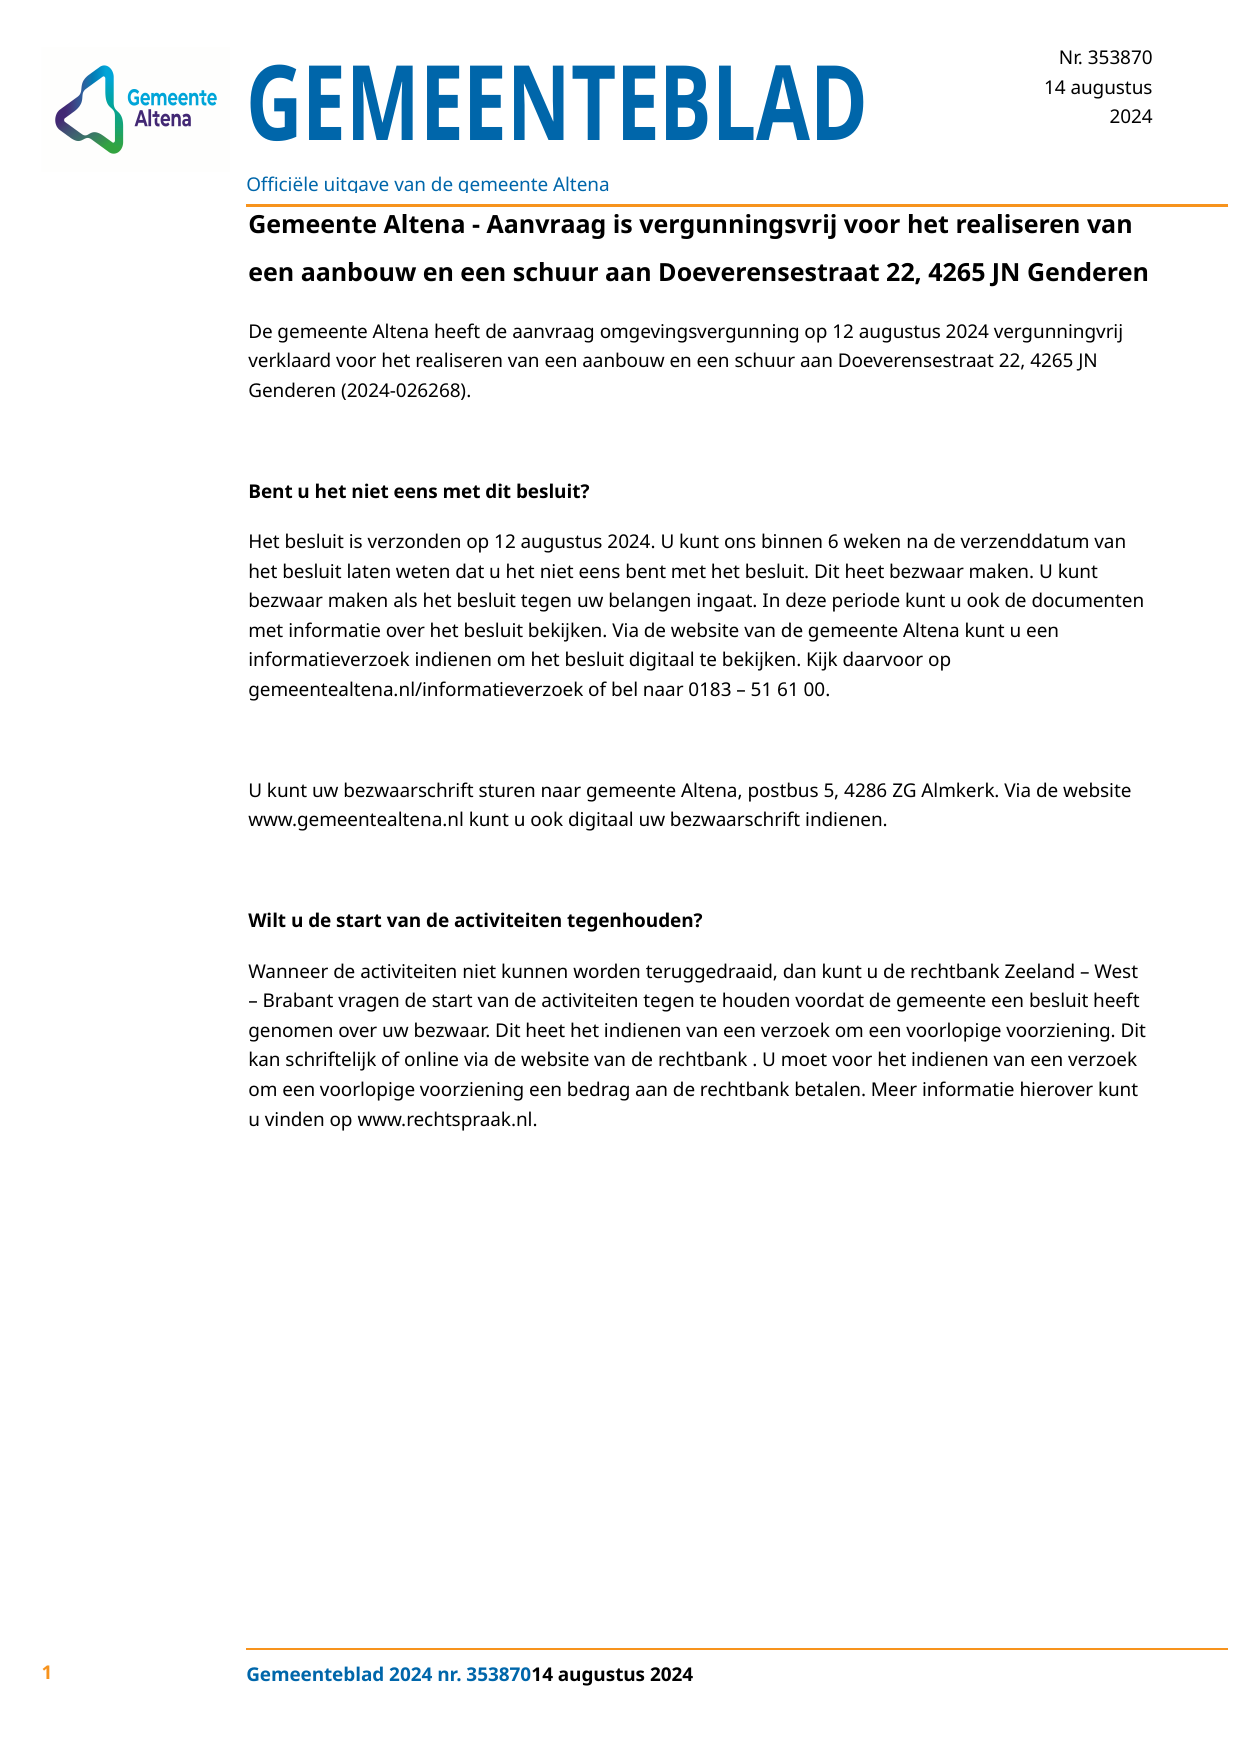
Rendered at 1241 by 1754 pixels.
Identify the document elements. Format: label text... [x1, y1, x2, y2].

text Bent u het niet eens met dit besluit? [248, 478, 1152, 504]
text Het besluit is verzonden op 12 augustus 2024. U kunt ons binnen 6 weken na de verzenddatum van het besluit laten weten dat u het niet eens bent met het besluit. Dit heet bezwaar maken. U kunt bezwaar maken als het besluit tegen uw belangen ingaat. In deze periode kunt u ook de documenten met informatie over het besluit bekijken. Via de website van de gemeente Altena kunt u een informatieverzoek indienen om het besluit digitaal te bekijken. Kijk daarvoor op gemeentealtena.nl/informatieverzoek of bel naar 0183 – 51 61 00. [248, 528, 1152, 702]
text Gemeente Altena - Aanvraag is vergunningsvrij voor het realiseren van een aanbouw en een schuur aan Doeverensestraat 22, 4265 JN Genderen [248, 207, 1152, 288]
text De gemeente Altena heeft de aanvraag omgevingsvergunning op 12 augustus 2024 vergunningvrij verklaard voor het realiseren van een aanbouw en een schuur aan Doeverensestraat 22, 4265 JN Genderen (2024-026268). [248, 318, 1152, 403]
text U kunt uw bezwaarschrift sturen naar gemeente Altena, postbus 5, 4286 ZG Almkerk. Via de website www.gemeentealtena.nl kunt u ook digitaal uw bezwaarschrift indienen. [248, 777, 1152, 832]
text Wanneer de activiteiten niet kunnen worden teruggedraaid, dan kunt u de rechtbank Zeeland – West – Brabant vragen de start van de activiteiten tegen te houden voordat de gemeente een besluit heeft genomen over uw bezwaar. Dit heet het indienen van een verzoek om een voorlopige voorziening. Dit kan schriftelijk of online via de website van de rechtbank . U moet voor het indienen van een verzoek om een voorlopige voorziening een bedrag aan de rechtbank betalen. Meer informatie hierover kunt u vinden op www.rechtspraak.nl. [248, 958, 1152, 1132]
picture [41, 47, 231, 172]
text Wilt u de start van de activiteiten tegenhouden? [248, 907, 1152, 933]
